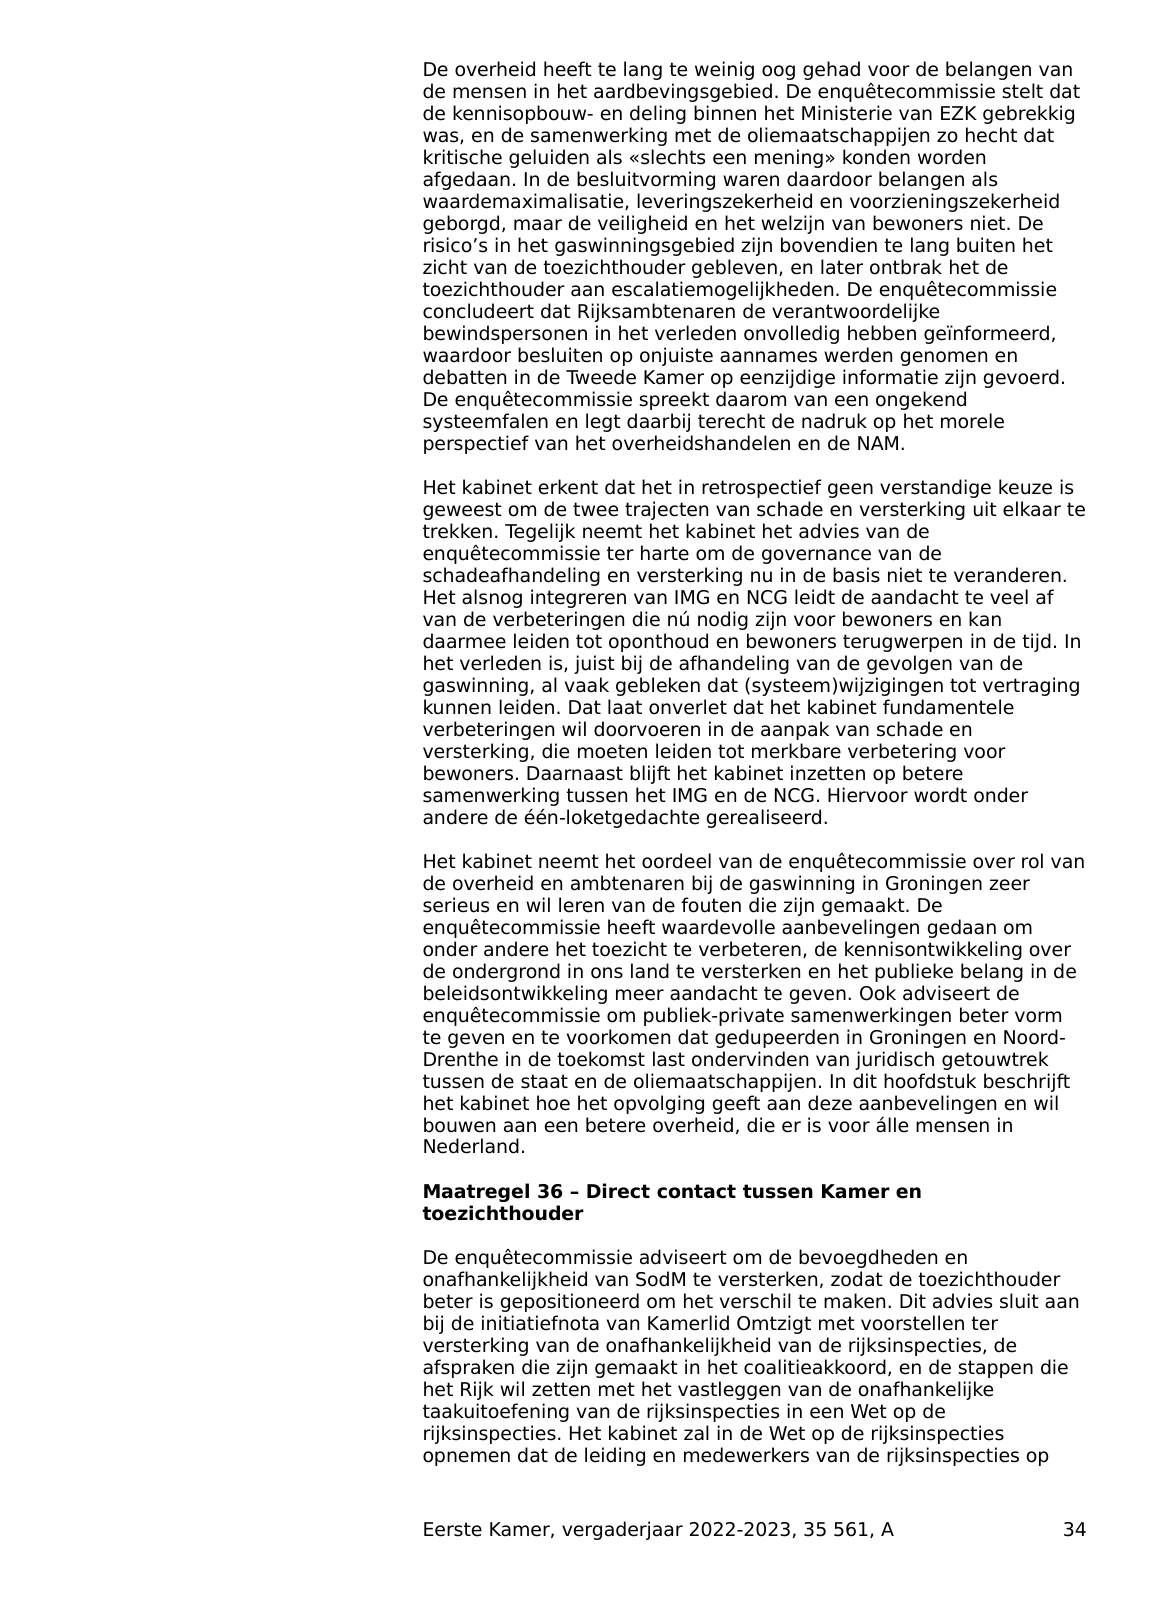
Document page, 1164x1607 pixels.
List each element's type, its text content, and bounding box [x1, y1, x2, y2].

text De enquêtecommissie adviseert om de bevoegdheden en onafhankelijkheid van SodM te versterken, zodat de toezichthouder beter is gepositioneerd om het verschil te maken. Dit advies sluit aan bij de initiatiefnota van Kamerlid Omtzigt met voorstellen ter versterking van de onafhankelijkheid van de rijksinspecties, de afspraken die zijn gemaakt in het coalitieakkoord, en de stappen die het Rijk wil zetten met het vastleggen van de onafhankelijke taakuitoefening van de rijksinspecties in een Wet op de rijksinspecties. Het kabinet zal in de Wet op de rijksinspecties opnemen dat de leiding en medewerkers van de rijksinspecties op [422, 1247, 1087, 1467]
text Het kabinet neemt het oordeel van de enquêtecommissie over rol van de overheid en ambtenaren bij de gaswinning in Groningen zeer serieus en wil leren van de fouten die zijn gemaakt. De enquêtecommissie heeft waardevolle aanbevelingen gedaan om onder andere het toezicht te verbeteren, de kennisontwikkeling over de ondergrond in ons land te versterken en het publieke belang in de beleidsontwikkeling meer aandacht te geven. Ook adviseert de enquêtecommissie om publiek-private samenwerkingen beter vorm te geven en te voorkomen dat gedupeerden in Groningen en Noord-Drenthe in de toekomst last ondervinden van juridisch getouwtrek tussen de staat en de oliemaatschappijen. In dit hoofdstuk beschrijft het kabinet hoe het opvolging geeft aan deze aanbevelingen en wil bouwen aan een betere overheid, die er is voor álle mensen in Nederland. [422, 851, 1087, 1158]
text De overheid heeft te lang te weinig oog gehad voor de belangen van de mensen in het aardbevingsgebied. De enquêtecommissie stelt dat de kennisopbouw- en deling binnen het Ministerie van EZK gebrekkig was, en de samenwerking met de oliemaatschappijen zo hecht dat kritische geluiden als «slechts een mening» konden worden afgedaan. In de besluitvorming waren daardoor belangen als waardemaximalisatie, leveringszekerheid en voorzieningszekerheid geborgd, maar de veiligheid en het welzijn van bewoners niet. De risico’s in het gaswinningsgebied zijn bovendien te lang buiten het zicht van de toezichthouder gebleven, en later ontbrak het de toezichthouder aan escalatiemogelijkheden. De enquêtecommissie concludeert dat Rijksambtenaren de verantwoordelijke bewindspersonen in het verleden onvolledig hebben geïnformeerd, waardoor besluiten op onjuiste aannames werden genomen en debatten in de Tweede Kamer op eenzijdige informatie zijn gevoerd. De enquêtecommissie spreekt daarom van een ongekend systeemfalen en legt daarbij terecht de nadruk op het morele perspectief van het overheidshandelen en de NAM. [422, 59, 1087, 455]
text Het kabinet erkent dat het in retrospectief geen verstandige keuze is geweest om de twee trajecten van schade en versterking uit elkaar te trekken. Tegelijk neemt het kabinet het advies van de enquêtecommissie ter harte om de governance van de schadeafhandeling en versterking nu in de basis niet te veranderen. Het alsnog integreren van IMG en NCG leidt de aandacht te veel af van de verbeteringen die nú nodig zijn voor bewoners en kan daarmee leiden tot oponthoud en bewoners terugwerpen in de tijd. In het verleden is, juist bij de afhandeling van de gevolgen van de gaswinning, al vaak gebleken dat (systeem)wijzigingen tot vertraging kunnen leiden. Dat laat onverlet dat het kabinet fundamentele verbeteringen wil doorvoeren in de aanpak van schade en versterking, die moeten leiden tot merkbare verbetering voor bewoners. Daarnaast blijft het kabinet inzetten op betere samenwerking tussen het IMG en de NCG. Hiervoor wordt onder andere de één-loketgedachte gerealiseerd. [422, 477, 1087, 828]
subtitle Maatregel 36 – Direct contact tussen Kamer en toezichthouder [422, 1181, 1087, 1224]
